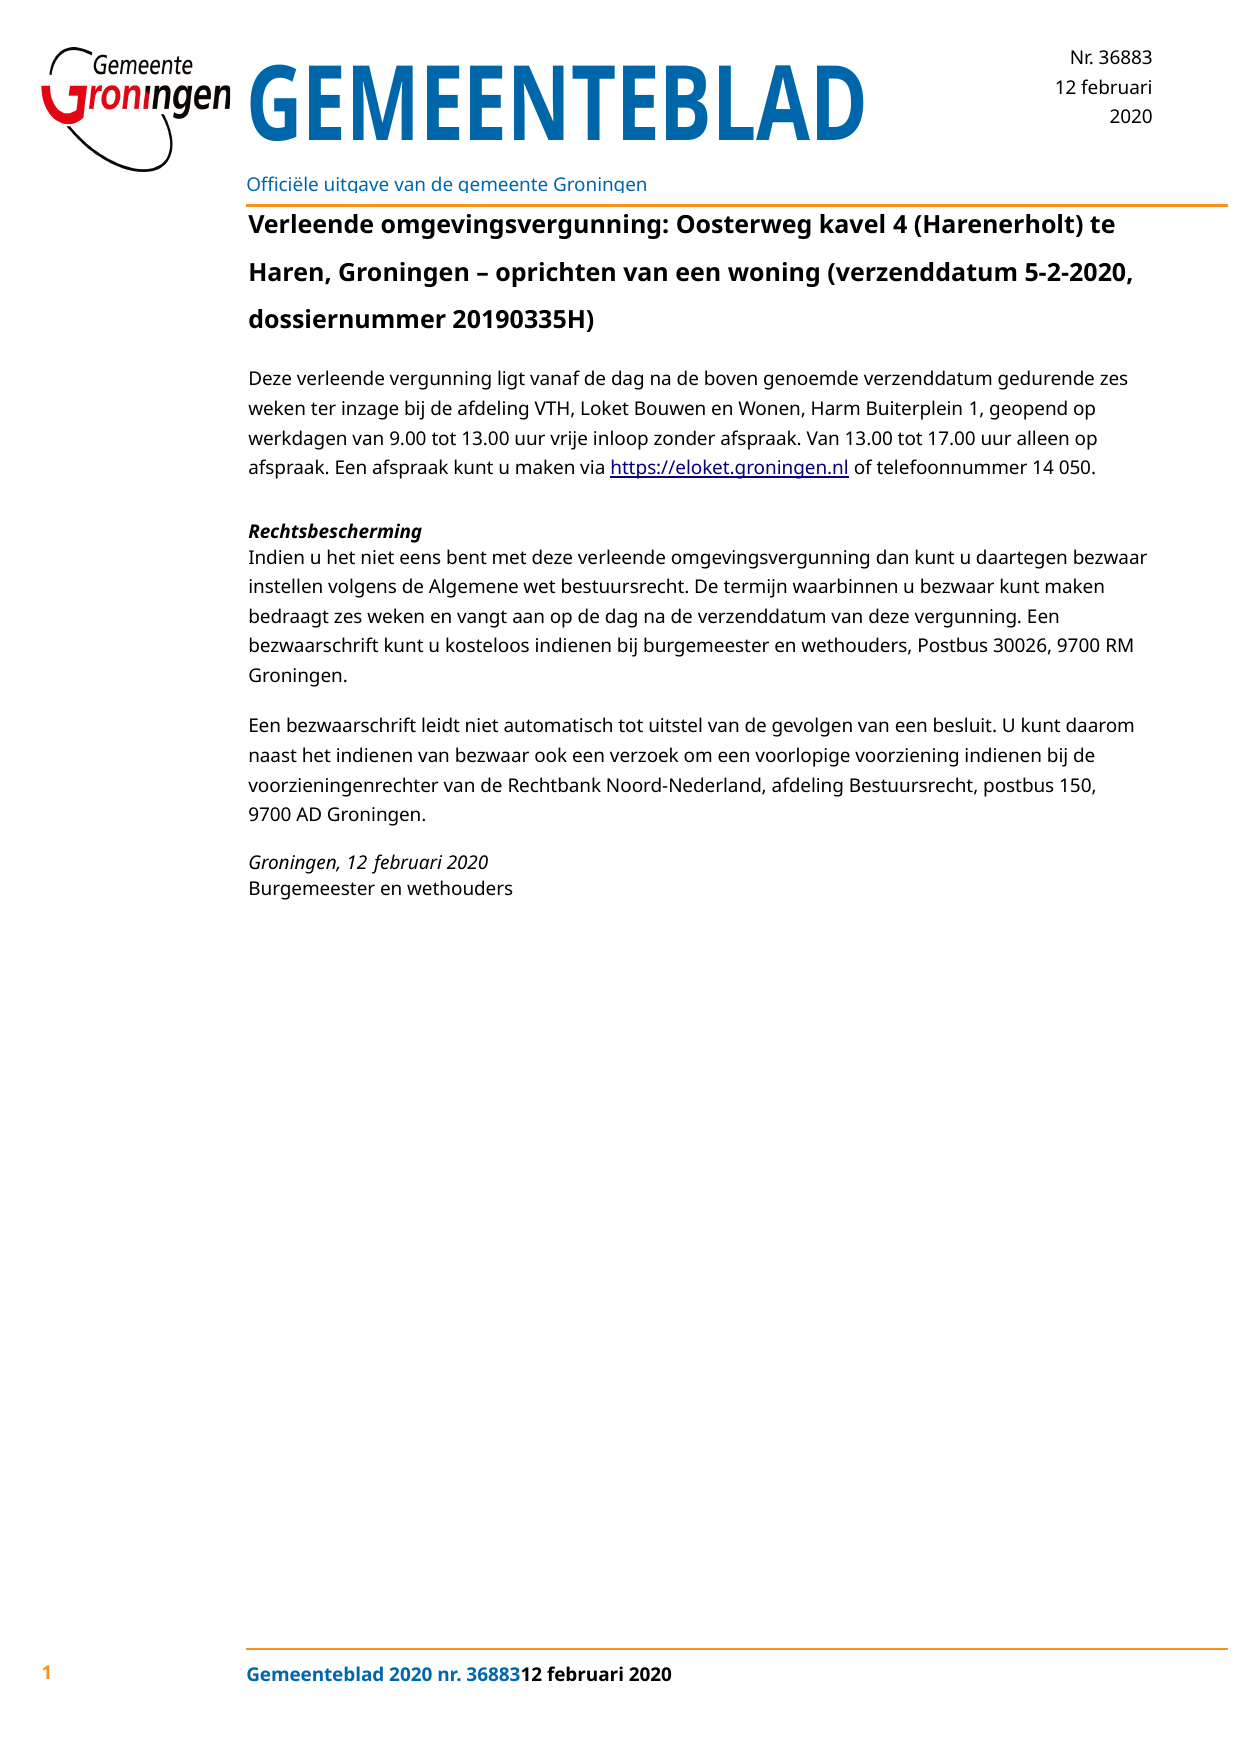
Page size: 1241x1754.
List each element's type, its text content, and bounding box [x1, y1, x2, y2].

text Deze verleende vergunning ligt vanaf de dag na de boven genoemde verzenddatum gedurende zes weken ter inzage bij de afdeling VTH, Loket Bouwen en Wonen, Harm Buiterplein 1, geopend op werkdagen van 9.00 tot 13.00 uur vrije inloop zonder afspraak. Van 13.00 tot 17.00 uur alleen op afspraak. Een afspraak kunt u maken via https://eloket.groningen.nl of telefoonnummer 14 050. [248, 366, 1152, 480]
text Verleende omgevingsvergunning: Oosterweg kavel 4 (Harenerholt) te Haren, Groningen – oprichten van een woning (verzenddatum 5-2-2020, dossiernummer 20190335H) [248, 207, 1152, 336]
text Burgemeester en wethouders [248, 875, 1152, 901]
text Indien u het niet eens bent met deze verleende omgevingsvergunning dan kunt u daartegen bezwaar instellen volgens de Algemene wet bestuursrecht. De termijn waarbinnen u bezwaar kunt maken bedraagt zes weken en vangt aan op de dag na de verzenddatum van deze vergunning. Een bezwaarschrift kunt u kosteloos indienen bij burgemeester en wethouders, Postbus 30026, 9700 RM Groningen. [248, 544, 1152, 688]
picture [41, 47, 231, 172]
text Rechtsbescherming [248, 518, 1152, 544]
text Een bezwaarschrift leidt niet automatisch tot uitstel van de gevolgen van een besluit. U kunt daarom naast het indienen van bezwaar ook een verzoek om een voorlopige voorziening indienen bij de voorzieningenrechter van de Rechtbank Noord-Nederland, afdeling Bestuursrecht, postbus 150, 9700 AD Groningen. [248, 713, 1152, 827]
text Groningen, 12 februari 2020 [248, 849, 1152, 875]
